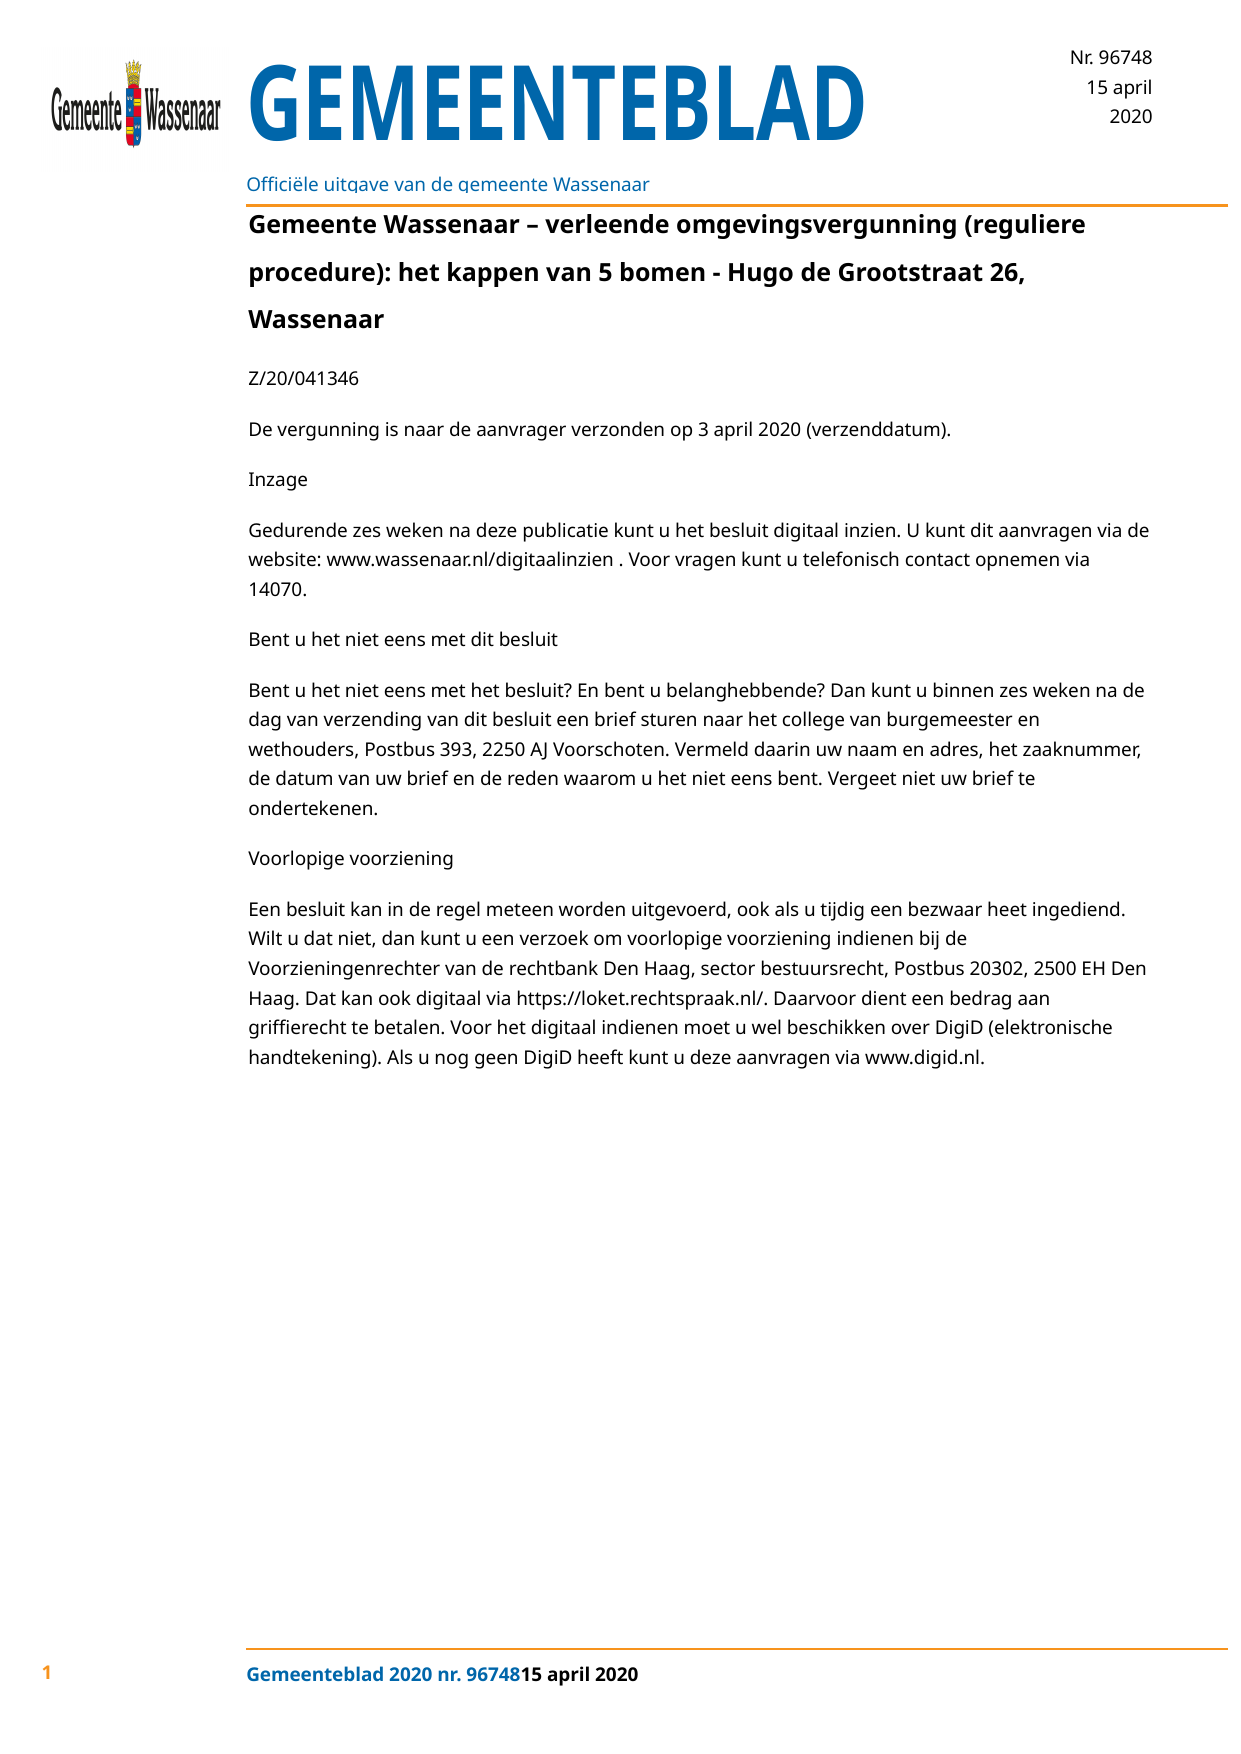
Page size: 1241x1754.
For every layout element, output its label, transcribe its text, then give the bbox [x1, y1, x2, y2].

text Z/20/041346 [248, 366, 1152, 391]
text Bent u het niet eens met dit besluit [248, 626, 1152, 652]
text Gemeente Wassenaar – verleende omgevingsvergunning (reguliere procedure): het kappen van 5 bomen - Hugo de Grootstraat 26, Wassenaar [248, 207, 1152, 336]
text Inzage [248, 466, 1152, 492]
picture [41, 47, 231, 172]
text Een besluit kan in de regel meteen worden uitgevoerd, ook als u tijdig een bezwaar heet ingediend. Wilt u dat niet, dan kunt u een verzoek om voorlopige voorziening indienen bij de Voorzieningenrechter van de rechtbank Den Haag, sector bestuursrecht, Postbus 20302, 2500 EH Den Haag. Dat kan ook digitaal via https://loket.rechtspraak.nl/. Daarvoor dient een bedrag aan griffierecht te betalen. Voor het digitaal indienen moet u wel beschikken over DigiD (elektronische handtekening). Als u nog geen DigiD heeft kunt u deze aanvragen via www.digid.nl. [248, 896, 1152, 1069]
text Voorlopige voorziening [248, 846, 1152, 871]
text Bent u het niet eens met het besluit? En bent u belanghebbende? Dan kunt u binnen zes weken na de dag van verzending van dit besluit een brief sturen naar het college van burgemeester en wethouders, Postbus 393, 2250 AJ Voorschoten. Vermeld daarin uw naam en adres, het zaaknummer, de datum van uw brief en de reden waarom u het niet eens bent. Vergeet niet uw brief te ondertekenen. [248, 677, 1152, 821]
text De vergunning is naar de aanvrager verzonden op 3 april 2020 (verzenddatum). [248, 416, 1152, 442]
text Gedurende zes weken na deze publicatie kunt u het besluit digitaal inzien. U kunt dit aanvragen via de website: www.wassenaar.nl/digitaalinzien . Voor vragen kunt u telefonisch contact opnemen via 14070. [248, 517, 1152, 602]
